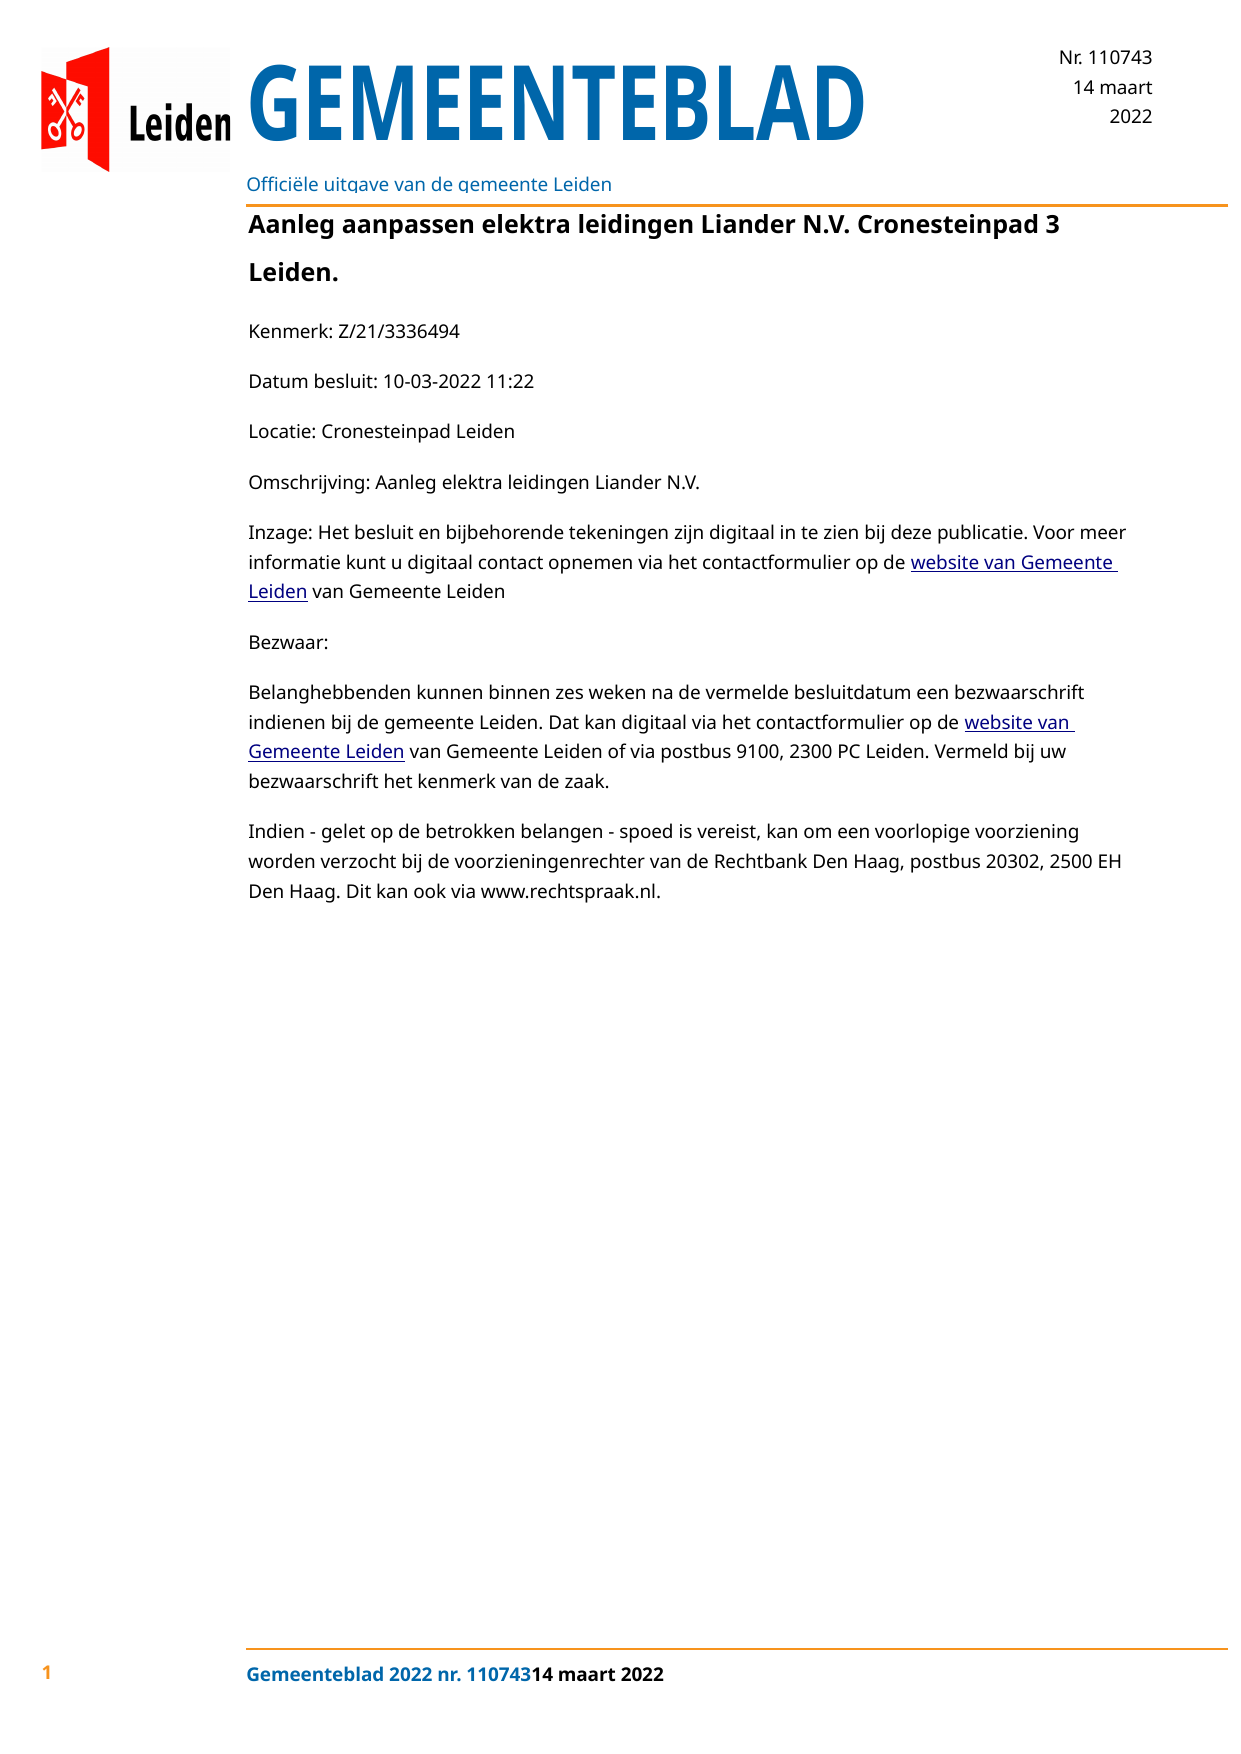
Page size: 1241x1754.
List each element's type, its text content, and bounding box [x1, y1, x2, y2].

text Kenmerk: Z/21/3336494 [248, 318, 1152, 344]
text Locatie: Cronesteinpad Leiden [248, 419, 1152, 444]
text Belanghebbenden kunnen binnen zes weken na de vermelde besluitdatum een bezwaarschrift indienen bij de gemeente Leiden. Dat kan digitaal via het contactformulier op de website van Gemeente Leiden van Gemeente Leiden of via postbus 9100, 2300 PC Leiden. Vermeld bij uw bezwaarschrift het kenmerk van de zaak. [248, 679, 1152, 794]
picture [41, 47, 231, 172]
text Aanleg aanpassen elektra leidingen Liander N.V. Cronesteinpad 3 Leiden. [248, 207, 1152, 288]
text Datum besluit: 10-03-2022 11:22 [248, 368, 1152, 394]
text Omschrijving: Aanleg elektra leidingen Liander N.V. [248, 469, 1152, 495]
text Inzage: Het besluit en bijbehorende tekeningen zijn digitaal in te zien bij deze publicatie. Voor meer informatie kunt u digitaal contact opnemen via het contactformulier op de website van Gemeente Leiden van Gemeente Leiden [248, 519, 1152, 604]
text Indien - gelet op de betrokken belangen - spoed is vereist, kan om een voorlopige voorziening worden verzocht bij de voorzieningenrechter van de Rechtbank Den Haag, postbus 20302, 2500 EH Den Haag. Dit kan ook via www.rechtspraak.nl. [248, 819, 1152, 904]
text Bezwaar: [248, 629, 1152, 655]
